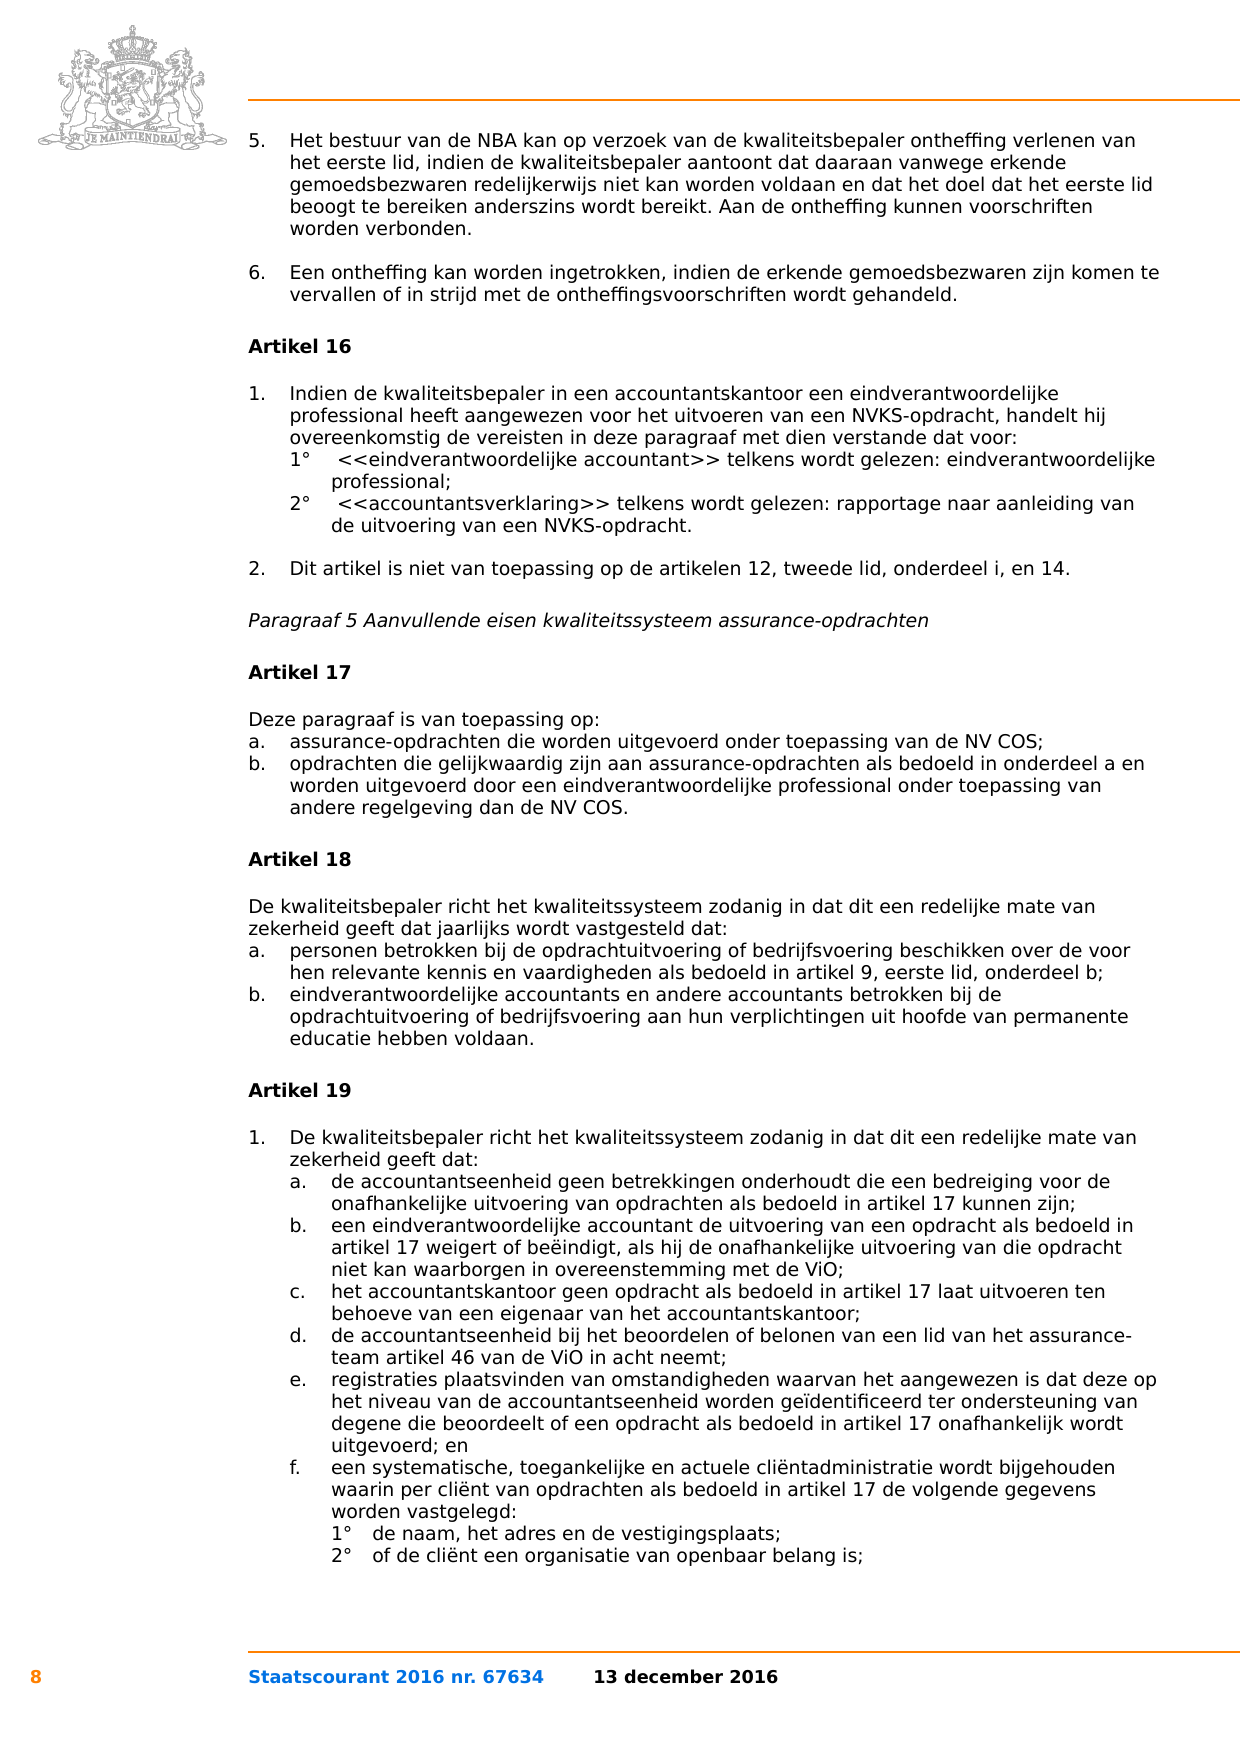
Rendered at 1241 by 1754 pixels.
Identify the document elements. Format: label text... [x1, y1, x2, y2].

text 5. Het bestuur van de NBA kan op verzoek van de kwaliteitsbepaler ontheffing verlenen van het eerste lid, indien de kwaliteitsbepaler aantoont dat daaraan vanwege erkende gemoedsbezwaren redelijkerwijs niet kan worden voldaan en dat het doel dat het eerste lid beoogt te bereiken anderszins wordt bereikt. Aan de ontheffing kunnen voorschriften worden verbonden. [248, 130, 1163, 240]
subtitle Artikel 17 [248, 662, 1163, 684]
text f. een systematische, toegankelijke en actuele cliëntadministratie wordt bijgehouden waarin per cliënt van opdrachten als bedoeld in artikel 17 de volgende gegevens worden vastgelegd: [289, 1457, 1163, 1523]
subtitle Artikel 16 [248, 336, 1163, 358]
text 1. De kwaliteitsbepaler richt het kwaliteitssysteem zodanig in dat dit een redelijke mate van zekerheid geeft dat: [248, 1127, 1163, 1171]
text 6. Een ontheffing kan worden ingetrokken, indien de erkende gemoedsbezwaren zijn komen te vervallen of in strijd met de ontheffingsvoorschriften wordt gehandeld. [248, 262, 1163, 306]
text c. het accountantskantoor geen opdracht als bedoeld in artikel 17 laat uitvoeren ten behoeve van een eigenaar van het accountantskantoor; [289, 1281, 1163, 1325]
text 1° de naam, het adres en de vestigingsplaats; [331, 1523, 1163, 1544]
text Deze paragraaf is van toepassing op: [248, 709, 1163, 731]
text 1° <<eindverantwoordelijke accountant>> telkens wordt gelezen: eindverantwoordelijke professional; [289, 448, 1163, 492]
text e. registraties plaatsvinden van omstandigheden waarvan het aangewezen is dat deze op het niveau van de accountantseenheid worden geïdentificeerd ter ondersteuning van degene die beoordeelt of een opdracht als bedoeld in artikel 17 onafhankelijk wordt uitgevoerd; en [289, 1369, 1163, 1457]
text b. een eindverantwoordelijke accountant de uitvoering van een opdracht als bedoeld in artikel 17 weigert of beëindigt, als hij de onafhankelijke uitvoering van die opdracht niet kan waarborgen in overeenstemming met de ViO; [289, 1215, 1163, 1281]
text b. eindverantwoordelijke accountants en andere accountants betrokken bij de opdrachtuitvoering of bedrijfsvoering aan hun verplichtingen uit hoofde van permanente educatie hebben voldaan. [248, 984, 1163, 1050]
text 2° of de cliënt een organisatie van openbaar belang is; [331, 1544, 1163, 1567]
text a. personen betrokken bij de opdrachtuitvoering of bedrijfsvoering beschikken over de voor hen relevante kennis en vaardigheden als bedoeld in artikel 9, eerste lid, onderdeel b; [248, 940, 1163, 984]
text d. de accountantseenheid bij het beoordelen of belonen van een lid van het assurance-team artikel 46 van de ViO in acht neemt; [289, 1325, 1163, 1369]
text De kwaliteitsbepaler richt het kwaliteitssysteem zodanig in dat dit een redelijke mate van zekerheid geeft dat jaarlijks wordt vastgesteld dat: [248, 896, 1163, 940]
subtitle Paragraaf 5 Aanvullende eisen kwaliteitssysteem assurance-opdrachten [248, 610, 1163, 632]
text a. assurance-opdrachten die worden uitgevoerd onder toepassing van de NV COS; [248, 731, 1163, 753]
subtitle Artikel 19 [248, 1080, 1163, 1102]
text a. de accountantseenheid geen betrekkingen onderhoudt die een bedreiging voor de onafhankelijke uitvoering van opdrachten als bedoeld in artikel 17 kunnen zijn; [289, 1171, 1163, 1215]
text 2. Dit artikel is niet van toepassing op de artikelen 12, tweede lid, onderdeel i, en 14. [248, 558, 1163, 580]
subtitle Artikel 18 [248, 849, 1163, 871]
text 1. Indien de kwaliteitsbepaler in een accountantskantoor een eindverantwoordelijke professional heeft aangewezen voor het uitvoeren van een NVKS-opdracht, handelt hij overeenkomstig de vereisten in deze paragraaf met dien verstande dat voor: [248, 383, 1163, 448]
picture [38, 25, 227, 150]
text b. opdrachten die gelijkwaardig zijn aan assurance-opdrachten als bedoeld in onderdeel a en worden uitgevoerd door een eindverantwoordelijke professional onder toepassing van andere regelgeving dan de NV COS. [248, 753, 1163, 819]
text 2° <<accountantsverklaring>> telkens wordt gelezen: rapportage naar aanleiding van de uitvoering van een NVKS-opdracht. [289, 492, 1163, 536]
